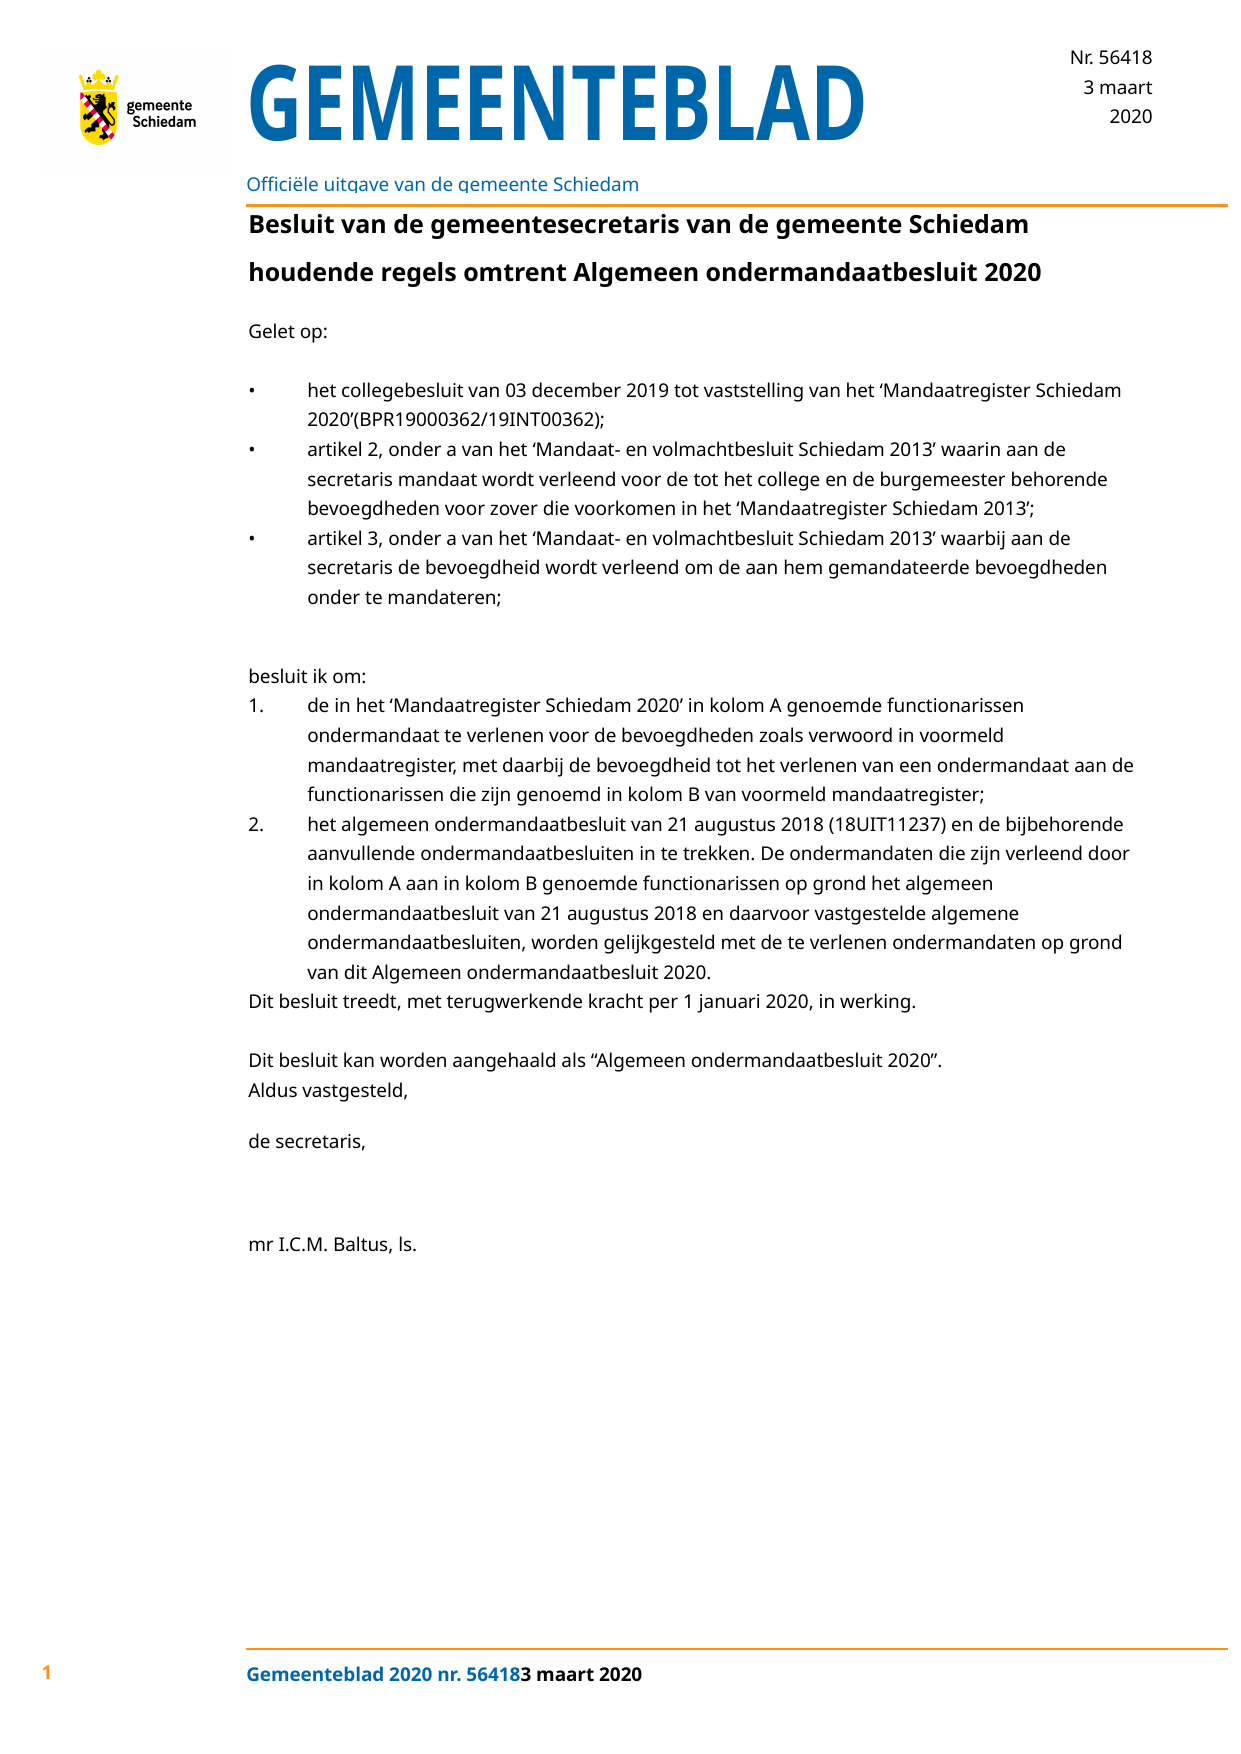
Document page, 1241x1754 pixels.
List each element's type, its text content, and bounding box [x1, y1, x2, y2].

list het algemeen ondermandaatbesluit van 21 augustus 2018 (18UIT11237) en de bijbehorende aanvullende ondermandaatbesluiten in te trekken. De ondermandaten die zijn verleend door in kolom A aan in kolom B genoemde functionarissen op grond het algemeen ondermandaatbesluit van 21 augustus 2018 en daarvoor vastgestelde algemene ondermandaatbesluiten, worden gelijkgesteld met de te verlenen ondermandaten op grond van dit Algemeen ondermandaatbesluit 2020. [248, 811, 1152, 984]
list artikel 2, onder a van het ‘Mandaat- en volmachtbesluit Schiedam 2013’ waarin aan de secretaris mandaat wordt verleend voor de tot het college en de burgemeester behorende bevoegdheden voor zover die voorkomen in het ‘Mandaatregister Schiedam 2013’; [248, 436, 1152, 521]
text de secretaris, [248, 1129, 1152, 1154]
text Dit besluit treedt, met terugwerkende kracht per 1 januari 2020, in werking. [248, 988, 1152, 1014]
picture [41, 47, 231, 172]
text besluit ik om: [248, 663, 1152, 689]
text Besluit van de gemeentesecretaris van de gemeente Schiedam houdende regels omtrent Algemeen ondermandaatbesluit 2020 [248, 207, 1152, 288]
list de in het ‘Mandaatregister Schiedam 2020’ in kolom A genoemde functionarissen ondermandaat te verlenen voor de bevoegdheden zoals verwoord in voormeld mandaatregister, met daarbij de bevoegdheid tot het verlenen van een ondermandaat aan de functionarissen die zijn genoemd in kolom B van voormeld mandaatregister; [248, 693, 1152, 807]
list het collegebesluit van 03 december 2019 tot vaststelling van het ‘Mandaatregister Schiedam 2020’(BPR19000362/19INT00362); [248, 377, 1152, 432]
text Aldus vastgesteld, [248, 1077, 1152, 1103]
list artikel 3, onder a van het ‘Mandaat- en volmachtbesluit Schiedam 2013’ waarbij aan de secretaris de bevoegdheid wordt verleend om de aan hem gemandateerde bevoegdheden onder te mandateren; [248, 525, 1152, 610]
text mr I.C.M. Baltus, ls. [248, 1232, 1152, 1257]
text Gelet op: [248, 318, 1152, 344]
text Dit besluit kan worden aangehaald als “Algemeen ondermandaatbesluit 2020”. [248, 1048, 1152, 1073]
